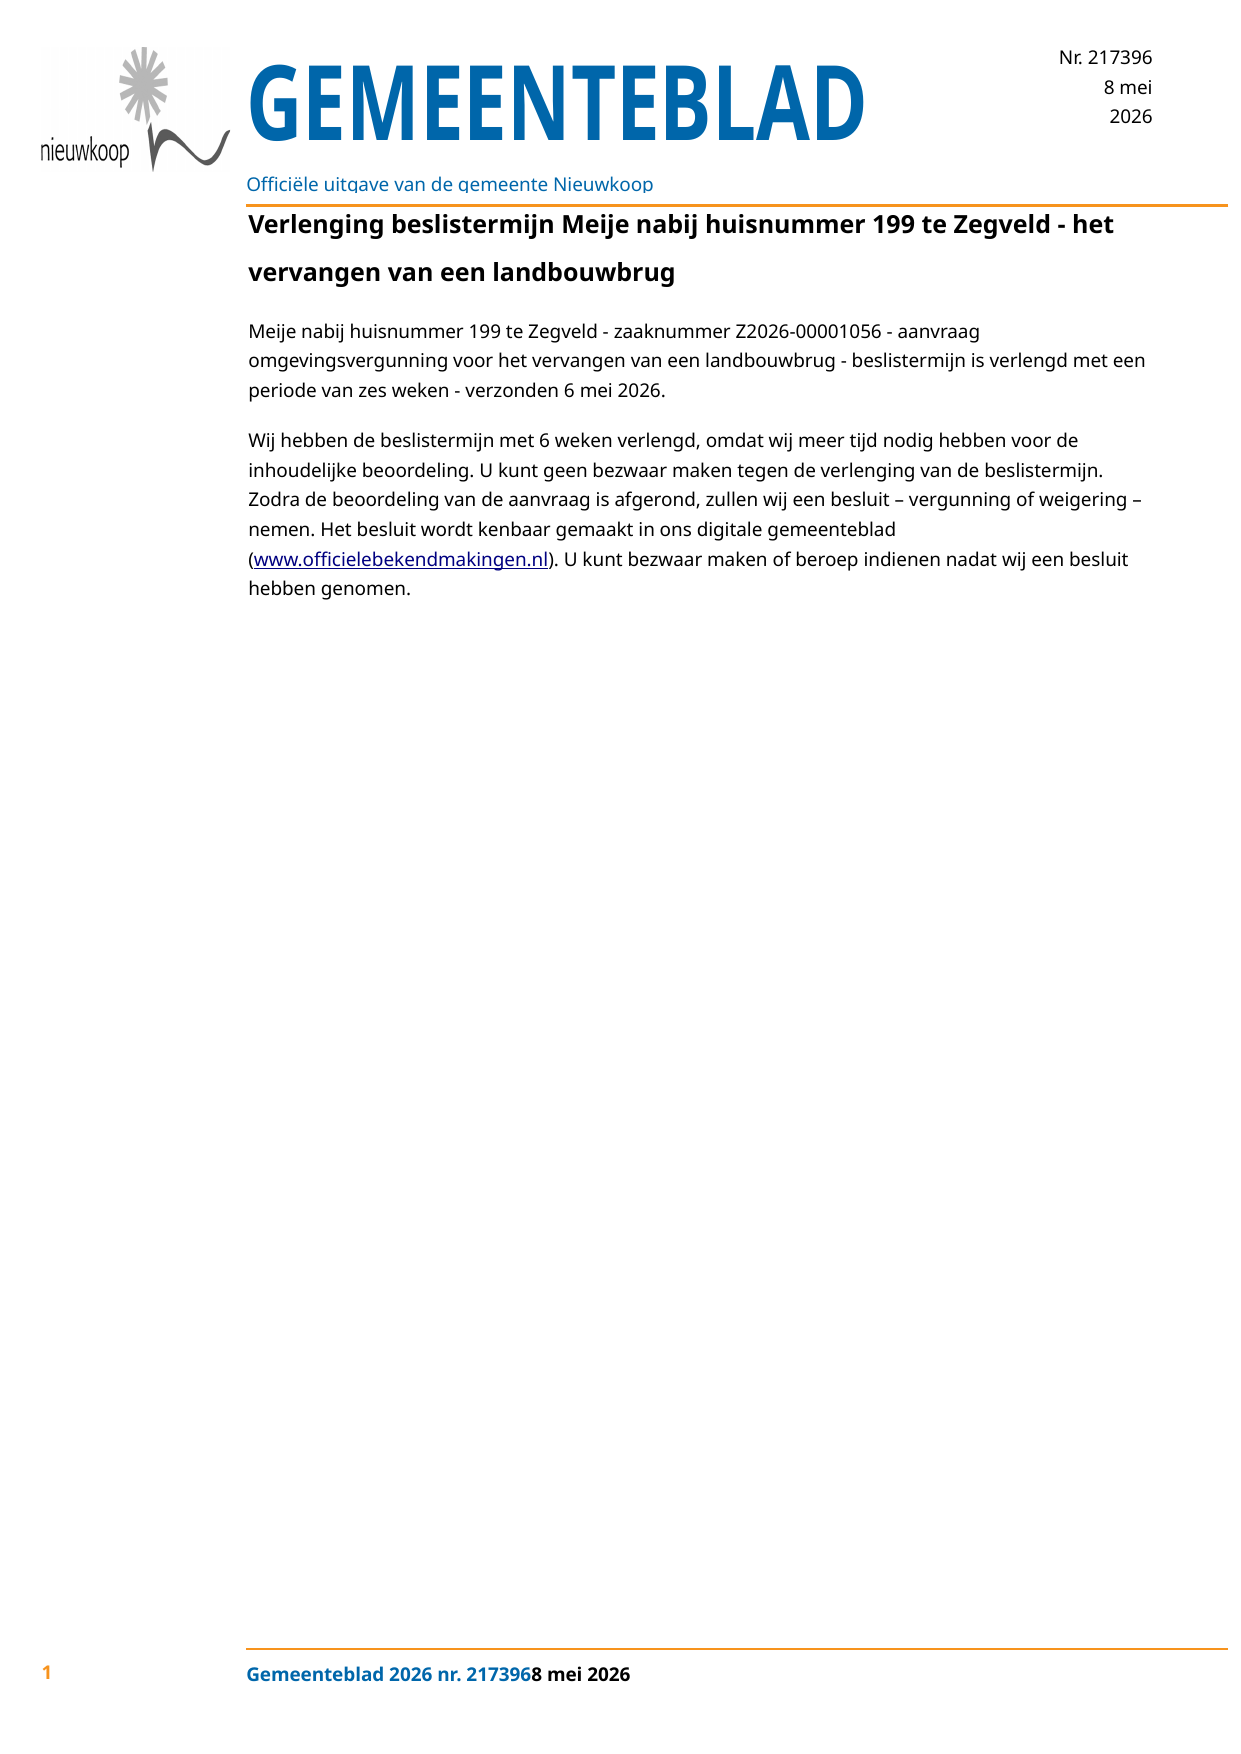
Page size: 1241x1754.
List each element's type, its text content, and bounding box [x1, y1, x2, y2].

text Wij hebben de beslistermijn met 6 weken verlengd, omdat wij meer tijd nodig hebben voor de inhoudelijke beoordeling. U kunt geen bezwaar maken tegen de verlenging van de beslistermijn. Zodra de beoordeling van de aanvraag is afgerond, zullen wij een besluit – vergunning of weigering – nemen. Het besluit wordt kenbaar gemaakt in ons digitale gemeenteblad (www.officielebekendmakingen.nl). U kunt bezwaar maken of beroep indienen nadat wij een besluit hebben genomen. [248, 427, 1152, 601]
picture [41, 47, 231, 172]
text Meije nabij huisnummer 199 te Zegveld - zaaknummer Z2026-00001056 - aanvraag omgevingsvergunning voor het vervangen van een landbouwbrug - beslistermijn is verlengd met een periode van zes weken - verzonden 6 mei 2026. [248, 318, 1152, 403]
text Verlenging beslistermijn Meije nabij huisnummer 199 te Zegveld - het vervangen van een landbouwbrug [248, 207, 1152, 288]
